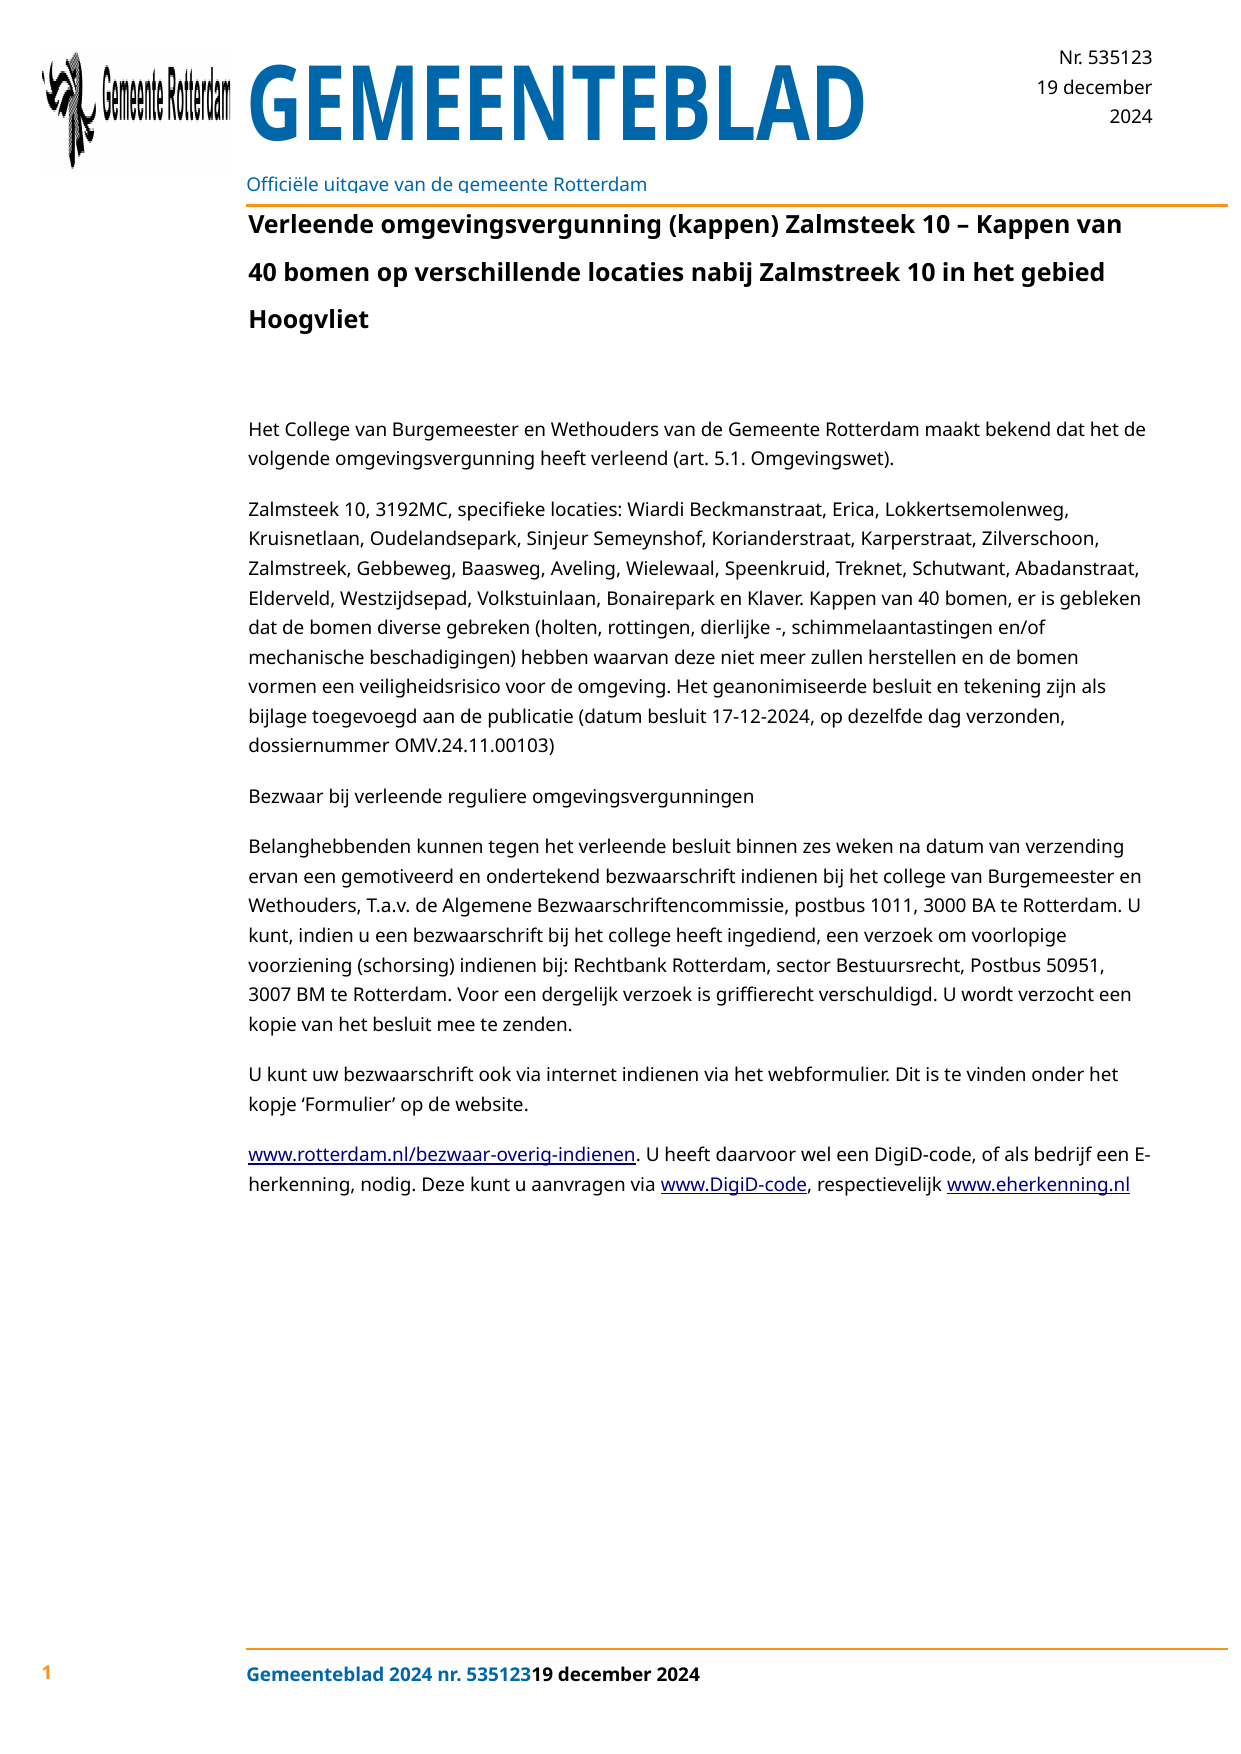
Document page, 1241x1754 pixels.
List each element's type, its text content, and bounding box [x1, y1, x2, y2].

text Het College van Burgemeester en Wethouders van de Gemeente Rotterdam maakt bekend dat het de volgende omgevingsvergunning heeft verleend (art. 5.1. Omgevingswet). [248, 416, 1152, 471]
picture [41, 47, 231, 172]
text www.rotterdam.nl/bezwaar-overig-indienen. U heeft daarvoor wel een DigiD-code, of als bedrijf een E-herkenning, nodig. Deze kunt u aanvragen via www.DigiD-code, respectievelijk www.eherkenning.nl [248, 1141, 1152, 1197]
text Bezwaar bij verleende reguliere omgevingsvergunningen [248, 783, 1152, 809]
text Verleende omgevingsvergunning (kappen) Zalmsteek 10 – Kappen van 40 bomen op verschillende locaties nabij Zalmstreek 10 in het gebied Hoogvliet [248, 207, 1152, 336]
text U kunt uw bezwaarschrift ook via internet indienen via het webformulier. Dit is te vinden onder het kopje ‘Formulier’ op de website. [248, 1061, 1152, 1117]
text Zalmsteek 10, 3192MC, specifieke locaties: Wiardi Beckmanstraat, Erica, Lokkertsemolenweg, Kruisnetlaan, Oudelandsepark, Sinjeur Semeynshof, Korianderstraat, Karperstraat, Zilverschoon, Zalmstreek, Gebbeweg, Baasweg, Aveling, Wielewaal, Speenkruid, Treknet, Schutwant, Abadanstraat, Elderveld, Westzijdsepad, Volkstuinlaan, Bonairepark en Klaver. Kappen van 40 bomen, er is gebleken dat de bomen diverse gebreken (holten, rottingen, dierlijke -, schimmelaantastingen en/of mechanische beschadigingen) hebben waarvan deze niet meer zullen herstellen en de bomen vormen een veiligheidsrisico voor de omgeving. Het geanonimiseerde besluit en tekening zijn als bijlage toegevoegd aan de publicatie (datum besluit 17-12-2024, op dezelfde dag verzonden, dossiernummer OMV.24.11.00103) [248, 496, 1152, 758]
text Belanghebbenden kunnen tegen het verleende besluit binnen zes weken na datum van verzending ervan een gemotiveerd en ondertekend bezwaarschrift indienen bij het college van Burgemeester en Wethouders, T.a.v. de Algemene Bezwaarschriftencommissie, postbus 1011, 3000 BA te Rotterdam. U kunt, indien u een bezwaarschrift bij het college heeft ingediend, een verzoek om voorlopige voorziening (schorsing) indienen bij: Rechtbank Rotterdam, sector Bestuursrecht, Postbus 50951, 3007 BM te Rotterdam. Voor een dergelijk verzoek is griffierecht verschuldigd. U wordt verzocht een kopie van het besluit mee te zenden. [248, 833, 1152, 1037]
